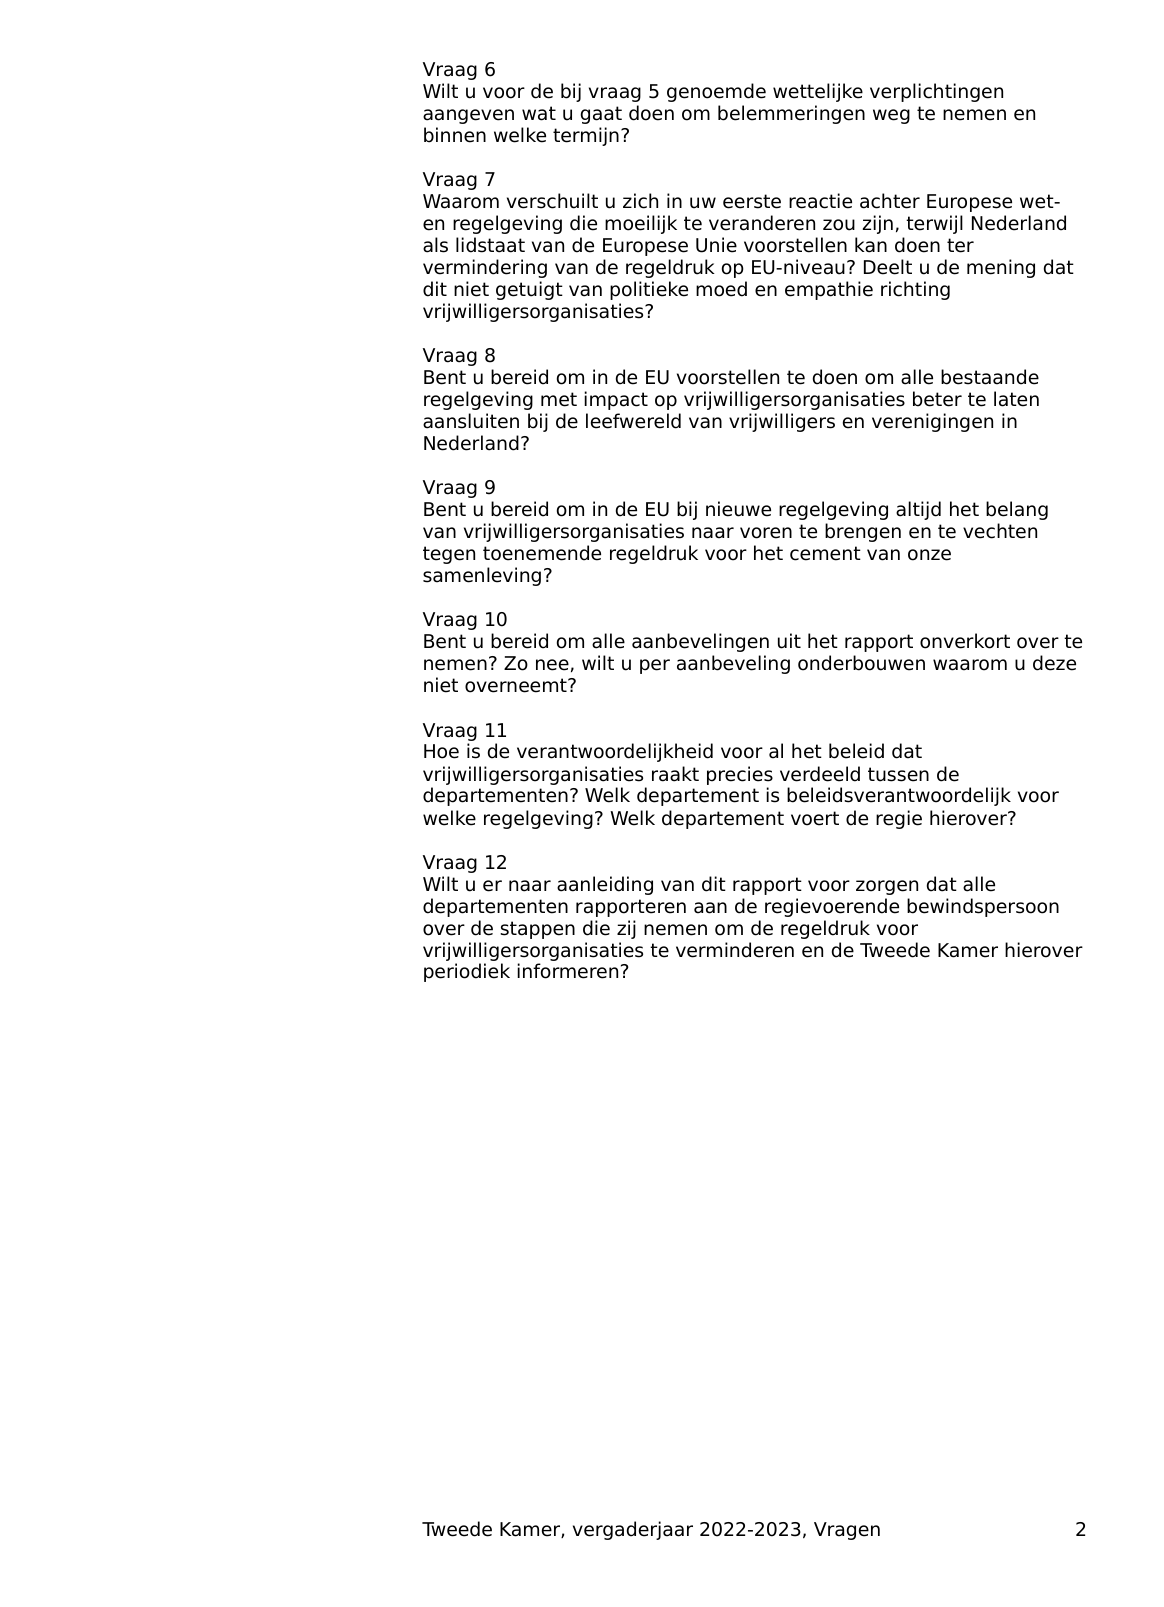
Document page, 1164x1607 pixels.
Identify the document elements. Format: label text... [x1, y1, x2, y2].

text Vraag 8 [422, 345, 1087, 367]
text Bent u bereid om alle aanbevelingen uit het rapport onverkort over te nemen? Zo nee, wilt u per aanbeveling onderbouwen waarom u deze niet overneemt? [422, 631, 1087, 697]
text Bent u bereid om in de EU bij nieuwe regelgeving altijd het belang van vrijwilligersorganisaties naar voren te brengen en te vechten tegen toenemende regeldruk voor het cement van onze samenleving? [422, 499, 1087, 587]
text Vraag 6 [422, 59, 1087, 81]
text Hoe is de verantwoordelijkheid voor al het beleid dat vrijwilligersorganisaties raakt precies verdeeld tussen de departementen? Welk departement is beleidsverantwoordelijk voor welke regelgeving? Welk departement voert de regie hierover? [422, 741, 1087, 829]
text Wilt u voor de bij vraag 5 genoemde wettelijke verplichtingen aangeven wat u gaat doen om belemmeringen weg te nemen en binnen welke termijn? [422, 81, 1087, 147]
text Vraag 7 [422, 169, 1087, 191]
text Vraag 12 [422, 852, 1087, 873]
text Wilt u er naar aanleiding van dit rapport voor zorgen dat alle departementen rapporteren aan de regievoerende bewindspersoon over de stappen die zij nemen om de regeldruk voor vrijwilligersorganisaties te verminderen en de Tweede Kamer hierover periodiek informeren? [422, 873, 1087, 983]
text Vraag 10 [422, 609, 1087, 631]
text Bent u bereid om in de EU voorstellen te doen om alle bestaande regelgeving met impact op vrijwilligersorganisaties beter te laten aansluiten bij de leefwereld van vrijwilligers en verenigingen in Nederland? [422, 367, 1087, 455]
text Waarom verschuilt u zich in uw eerste reactie achter Europese wet- en regelgeving die moeilijk te veranderen zou zijn, terwijl Nederland als lidstaat van de Europese Unie voorstellen kan doen ter vermindering van de regeldruk op EU-niveau? Deelt u de mening dat dit niet getuigt van politieke moed en empathie richting vrijwilligersorganisaties? [422, 191, 1087, 323]
text Vraag 11 [422, 719, 1087, 741]
text Vraag 9 [422, 477, 1087, 499]
